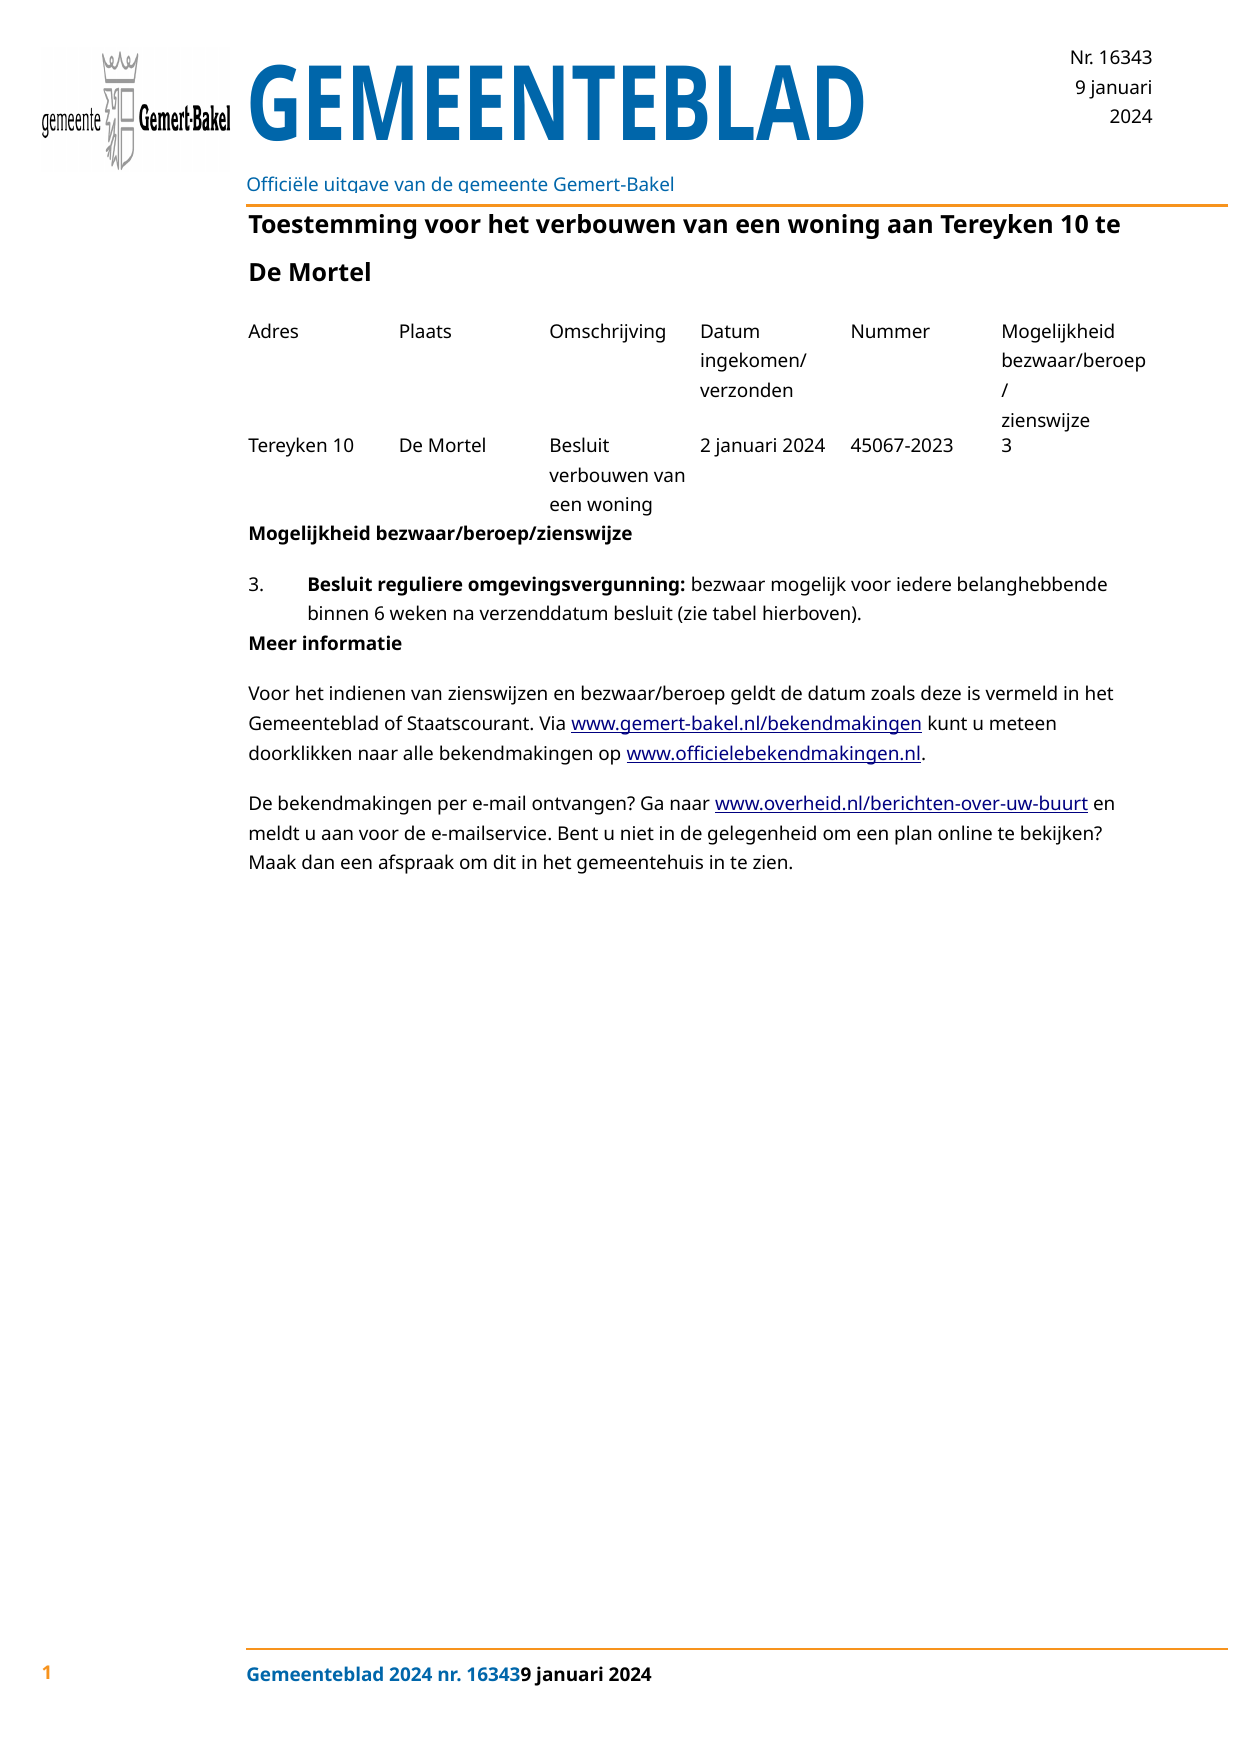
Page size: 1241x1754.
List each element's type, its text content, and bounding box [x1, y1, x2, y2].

text Meer informatie [248, 630, 1152, 656]
text Voor het indienen van zienswijzen en bezwaar/beroep geldt de datum zoals deze is vermeld in het Gemeenteblad of Staatscourant. Via www.gemert-bakel.nl/bekendmakingen kunt u meteen doorklikken naar alle bekendmakingen op www.officielebekendmakingen.nl. [248, 681, 1152, 766]
table_header Mogelijkheid bezwaar/beroep/ zienswijze [1001, 318, 1152, 432]
table_cell Tereyken 10 [248, 433, 398, 517]
text Toestemming voor het verbouwen van een woning aan Tereyken 10 te De Mortel [248, 207, 1152, 288]
text De bekendmakingen per e-mail ontvangen? Ga naar www.overheid.nl/berichten-over-uw-buurt en meldt u aan voor de e-mailservice. Bent u niet in de gelegenheid om een plan online te bekijken? Maak dan een afspraak om dit in het gemeentehuis in te zien. [248, 790, 1152, 875]
picture [41, 47, 231, 172]
table_header Nummer [850, 318, 1001, 432]
table_cell 2 januari 2024 [700, 433, 850, 517]
table_header Datum ingekomen/ verzonden [700, 318, 850, 432]
table_cell Besluit verbouwen van een woning [549, 433, 700, 517]
table_header Plaats [399, 318, 549, 432]
table_cell 3 [1001, 433, 1152, 517]
table_header Adres [248, 318, 398, 432]
list Besluit reguliere omgevingsvergunning: bezwaar mogelijk voor iedere belanghebbende binnen 6 weken na verzenddatum besluit (zie tabel hierboven). [248, 571, 1152, 626]
table_cell 45067-2023 [850, 433, 1001, 517]
text Mogelijkheid bezwaar/beroep/zienswijze [248, 521, 1152, 546]
table_header Omschrijving [549, 318, 700, 432]
table_cell De Mortel [399, 433, 549, 517]
